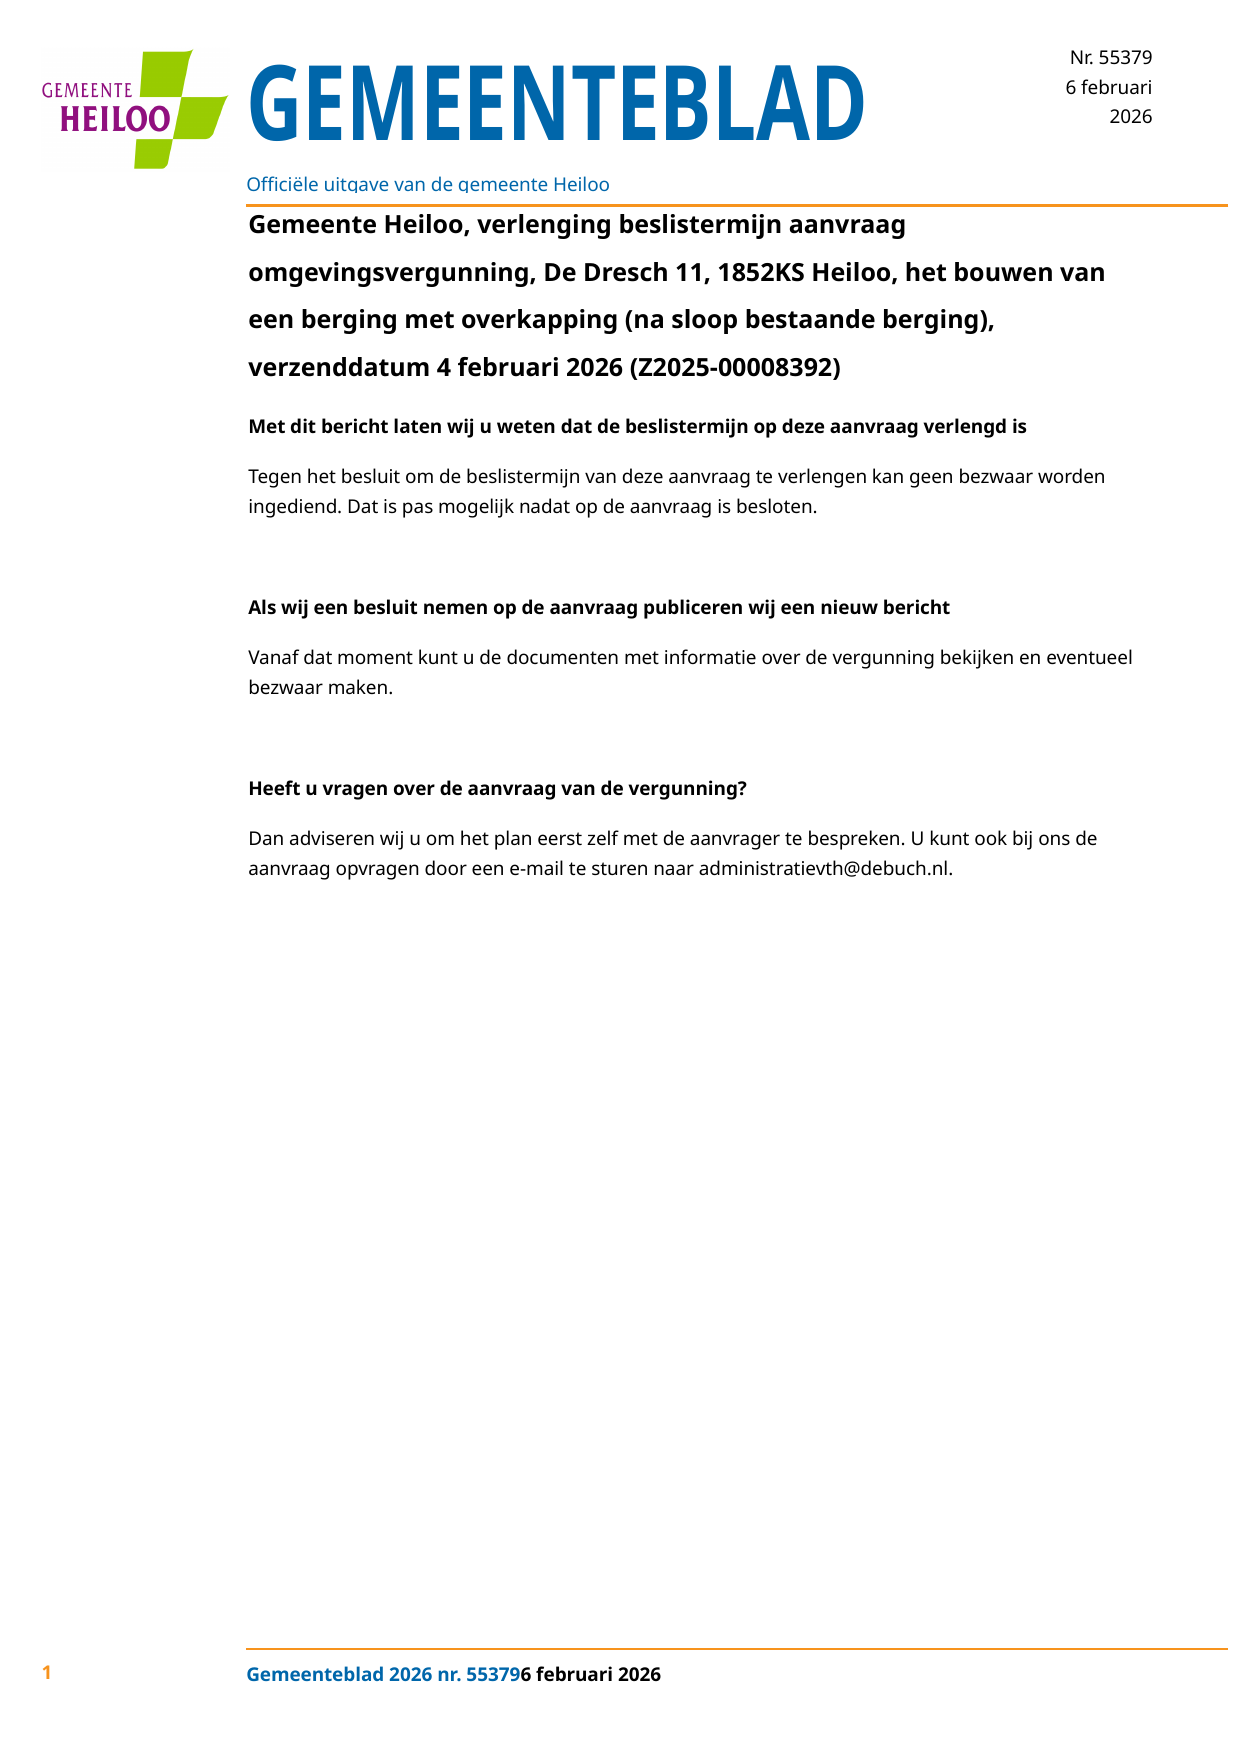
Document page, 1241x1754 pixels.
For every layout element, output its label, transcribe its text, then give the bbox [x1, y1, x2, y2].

text Gemeente Heiloo, verlenging beslistermijn aanvraag omgevingsvergunning, De Dresch 11, 1852KS Heiloo, het bouwen van een berging met overkapping (na sloop bestaande berging), verzenddatum 4 februari 2026 (Z2025-00008392) [248, 207, 1152, 384]
text Met dit bericht laten wij u weten dat de beslistermijn op deze aanvraag verlengd is [248, 413, 1152, 439]
picture [41, 47, 231, 172]
text Dan adviseren wij u om het plan eerst zelf met de aanvrager te bespreken. U kunt ook bij ons de aanvraag opvragen door een e-mail te sturen naar administratievth@debuch.nl. [248, 825, 1152, 881]
text Als wij een besluit nemen op de aanvraag publiceren wij een nieuw bericht [248, 594, 1152, 620]
text Heeft u vragen over de aanvraag van de vergunning? [248, 775, 1152, 801]
text Tegen het besluit om de beslistermijn van deze aanvraag te verlengen kan geen bezwaar worden ingediend. Dat is pas mogelijk nadat op de aanvraag is besloten. [248, 463, 1152, 519]
text Vanaf dat moment kunt u de documenten met informatie over de vergunning bekijken en eventueel bezwaar maken. [248, 644, 1152, 700]
